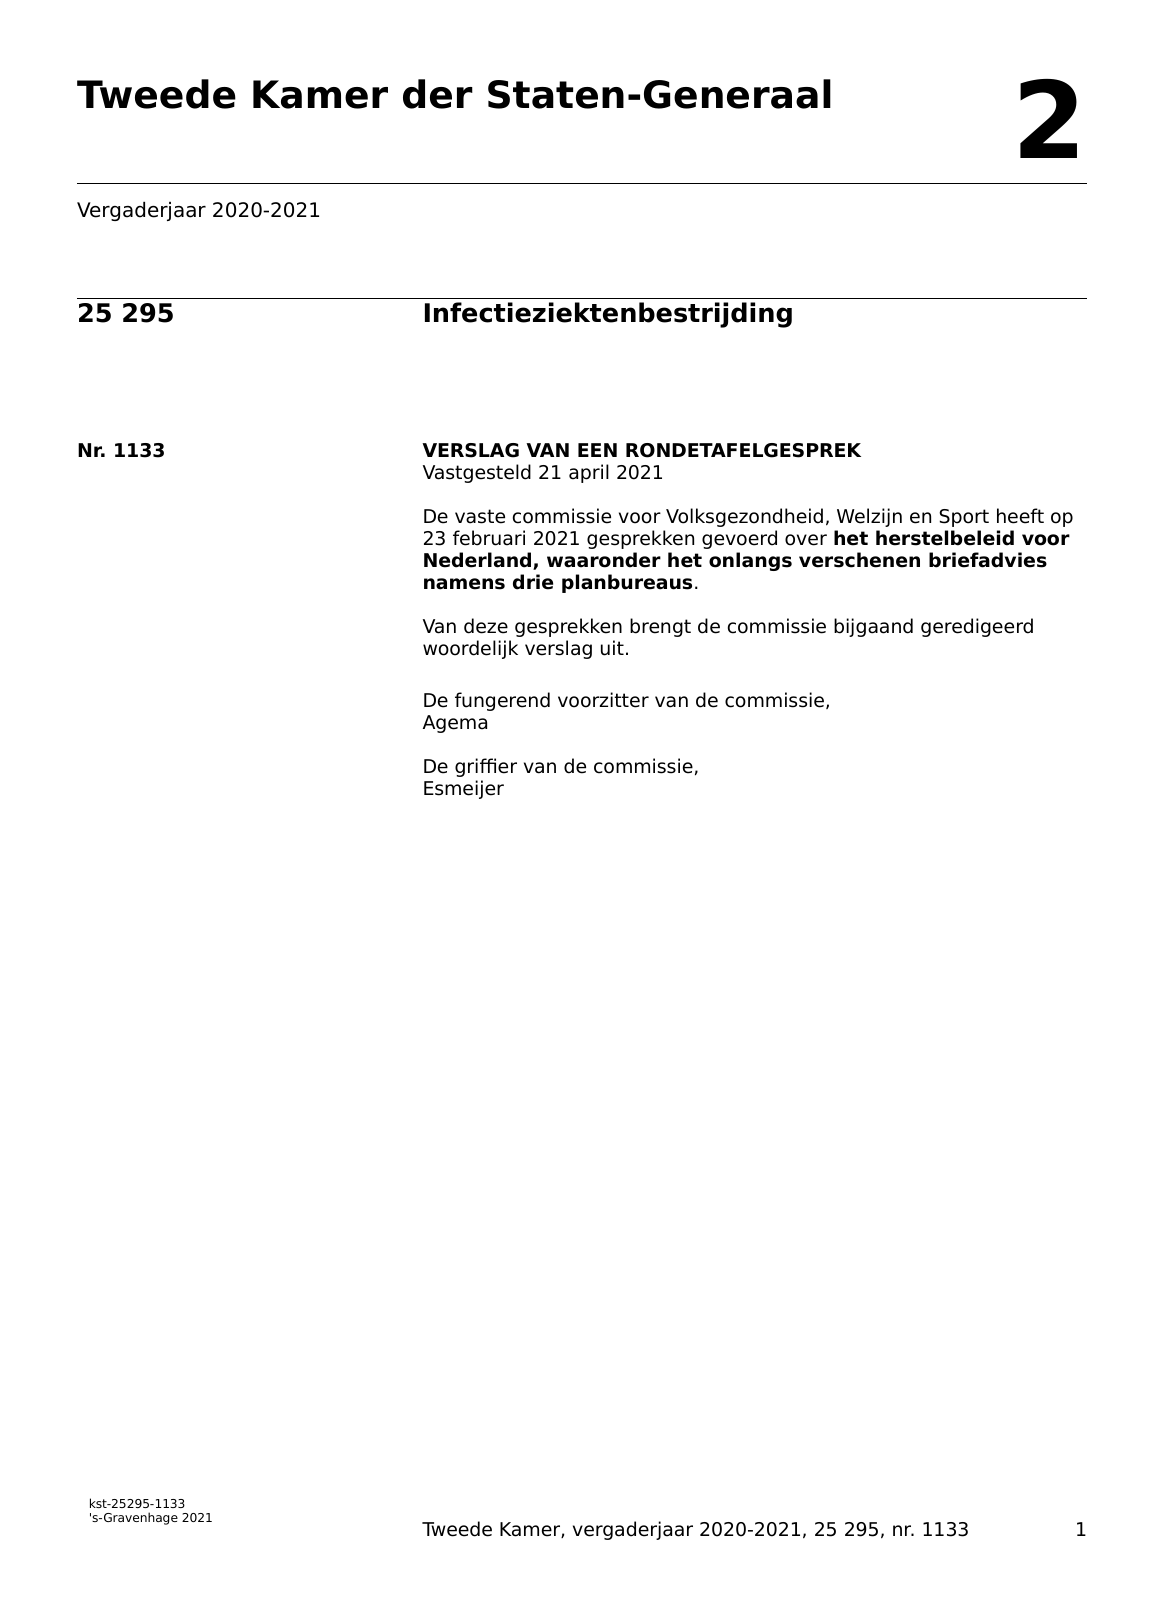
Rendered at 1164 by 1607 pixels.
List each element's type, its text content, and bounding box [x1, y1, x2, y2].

text Van deze gesprekken brengt de commissie bijgaand geredigeerd woordelijk verslag uit. [422, 616, 1087, 660]
text De fungerend voorzitter van de commissie, Agema [422, 690, 1087, 734]
table_header 2 [886, 59, 1087, 183]
subtitle 25 295 Infectieziektenbestrijding [77, 299, 1087, 329]
table_cell Vergaderjaar 2020-2021 [77, 184, 1087, 298]
text 's-Gravenhage 2021 [88, 1511, 323, 1525]
table_header Tweede Kamer der Staten-Generaal [77, 59, 886, 183]
text Vastgesteld 21 april 2021 [422, 462, 1087, 484]
subtitle Nr. 1133 VERSLAG VAN EEN RONDETAFELGESPREK [77, 440, 1087, 462]
text De griffier van de commissie, Esmeijer [422, 756, 1087, 800]
text kst-25295-1133 [88, 1497, 323, 1511]
text De vaste commissie voor Volksgezondheid, Welzijn en Sport heeft op 23 februari 2021 gesprekken gevoerd over het herstelbeleid voor Nederland, waaronder het onlangs verschenen briefadvies namens drie planbureaus. [422, 506, 1087, 594]
